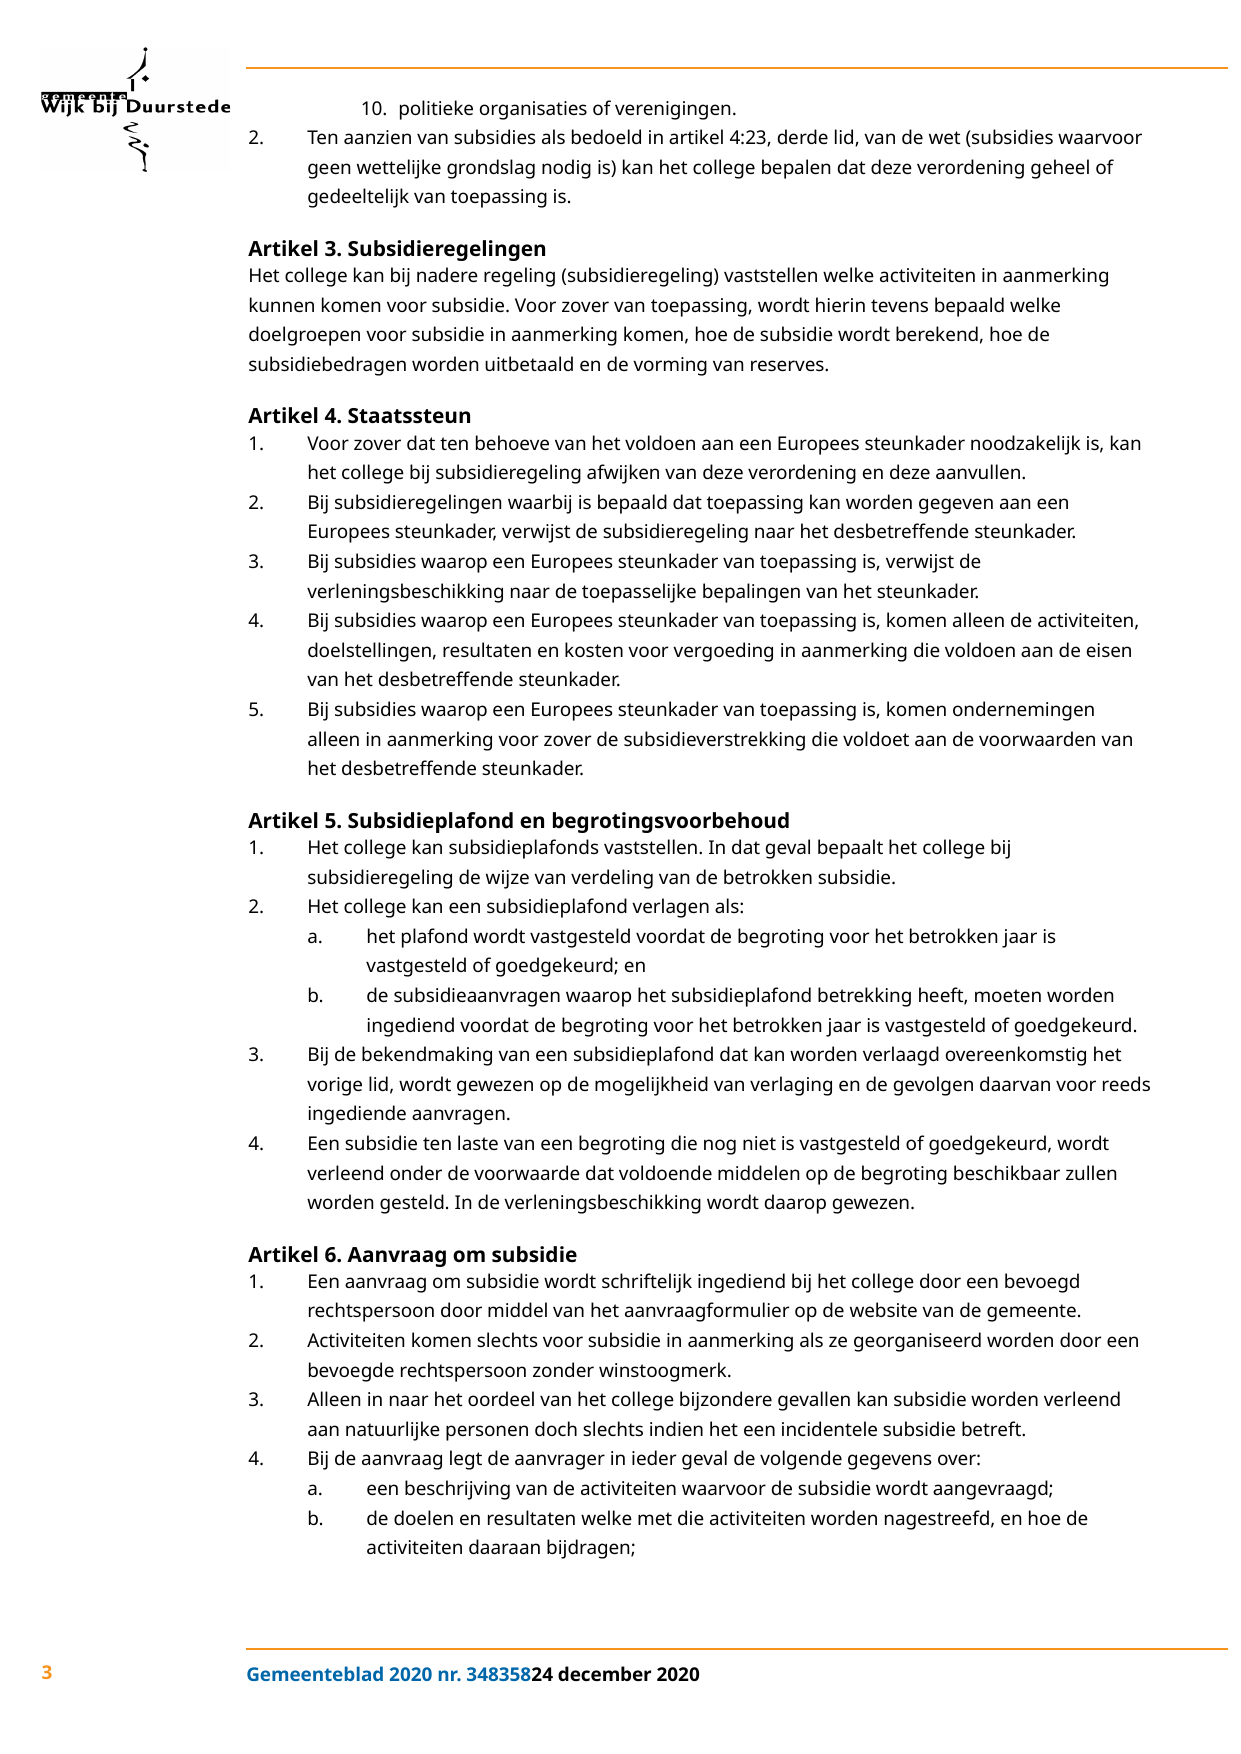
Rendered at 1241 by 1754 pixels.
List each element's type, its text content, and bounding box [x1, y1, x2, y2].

list Bij subsidieregelingen waarbij is bepaald dat toepassing kan worden gegeven aan een Europees steunkader, verwijst de subsidieregeling naar het desbetreffende steunkader. [248, 489, 1152, 544]
list een beschrijving van de activiteiten waarvoor de subsidie wordt aangevraagd; [307, 1475, 1152, 1501]
list Activiteiten komen slechts voor subsidie in aanmerking als ze georganiseerd worden door een bevoegde rechtspersoon zonder winstoogmerk. [248, 1327, 1152, 1383]
list Bij subsidies waarop een Europees steunkader van toepassing is, verwijst de verleningsbeschikking naar de toepasselijke bepalingen van het steunkader. [248, 548, 1152, 604]
text Artikel 6. Aanvraag om subsidie [248, 1240, 1152, 1268]
list Een subsidie ten laste van een begroting die nog niet is vastgesteld of goedgekeurd, wordt verleend onder de voorwaarde dat voldoende middelen op de begroting beschikbaar zullen worden gesteld. In de verleningsbeschikking wordt daarop gewezen. [248, 1130, 1152, 1215]
list politieke organisaties of verenigingen. [361, 95, 1152, 121]
list de doelen en resultaten welke met die activiteiten worden nagestreefd, en hoe de activiteiten daaraan bijdragen; [307, 1505, 1152, 1560]
list het plafond wordt vastgesteld voordat de begroting voor het betrokken jaar is vastgesteld of goedgekeurd; en [307, 923, 1152, 978]
picture [41, 47, 231, 172]
list Bij subsidies waarop een Europees steunkader van toepassing is, komen ondernemingen alleen in aanmerking voor zover de subsidieverstrekking die voldoet aan de voorwaarden van het desbetreffende steunkader. [248, 696, 1152, 781]
text Artikel 4. Staatssteun [248, 402, 1152, 430]
text Het college kan bij nadere regeling (subsidieregeling) vaststellen welke activiteiten in aanmerking kunnen komen voor subsidie. Voor zover van toepassing, wordt hierin tevens bepaald welke doelgroepen voor subsidie in aanmerking komen, hoe de subsidie wordt berekend, hoe de subsidiebedragen worden uitbetaald en de vorming van reserves. [248, 262, 1152, 377]
list Bij de aanvraag legt de aanvrager in ieder geval de volgende gegevens over: [248, 1446, 1152, 1471]
list Bij subsidies waarop een Europees steunkader van toepassing is, komen alleen de activiteiten, doelstellingen, resultaten en kosten voor vergoeding in aanmerking die voldoen aan de eisen van het desbetreffende steunkader. [248, 607, 1152, 692]
list Alleen in naar het oordeel van het college bijzondere gevallen kan subsidie worden verleend aan natuurlijke personen doch slechts indien het een incidentele subsidie betreft. [248, 1386, 1152, 1442]
list Het college kan subsidieplafonds vaststellen. In dat geval bepaalt het college bij subsidieregeling de wijze van verdeling van de betrokken subsidie. [248, 834, 1152, 889]
text Artikel 3. Subsidieregelingen [248, 234, 1152, 262]
list Ten aanzien van subsidies als bedoeld in artikel 4:23, derde lid, van de wet (subsidies waarvoor geen wettelijke grondslag nodig is) kan het college bepalen dat deze verordening geheel of gedeeltelijk van toepassing is. [248, 124, 1152, 209]
list Het college kan een subsidieplafond verlagen als: [248, 893, 1152, 919]
list Voor zover dat ten behoeve van het voldoen aan een Europees steunkader noodzakelijk is, kan het college bij subsidieregeling afwijken van deze verordening en deze aanvullen. [248, 430, 1152, 485]
list de subsidieaanvragen waarop het subsidieplafond betrekking heeft, moeten worden ingediend voordat de begroting voor het betrokken jaar is vastgesteld of goedgekeurd. [307, 982, 1152, 1037]
list Bij de bekendmaking van een subsidieplafond dat kan worden verlaagd overeenkomstig het vorige lid, wordt gewezen op de mogelijkheid van verlaging en de gevolgen daarvan voor reeds ingediende aanvragen. [248, 1041, 1152, 1126]
text Artikel 5. Subsidieplafond en begrotingsvoorbehoud [248, 806, 1152, 834]
list Een aanvraag om subsidie wordt schriftelijk ingediend bij het college door een bevoegd rechtspersoon door middel van het aanvraagformulier op de website van de gemeente. [248, 1268, 1152, 1323]
